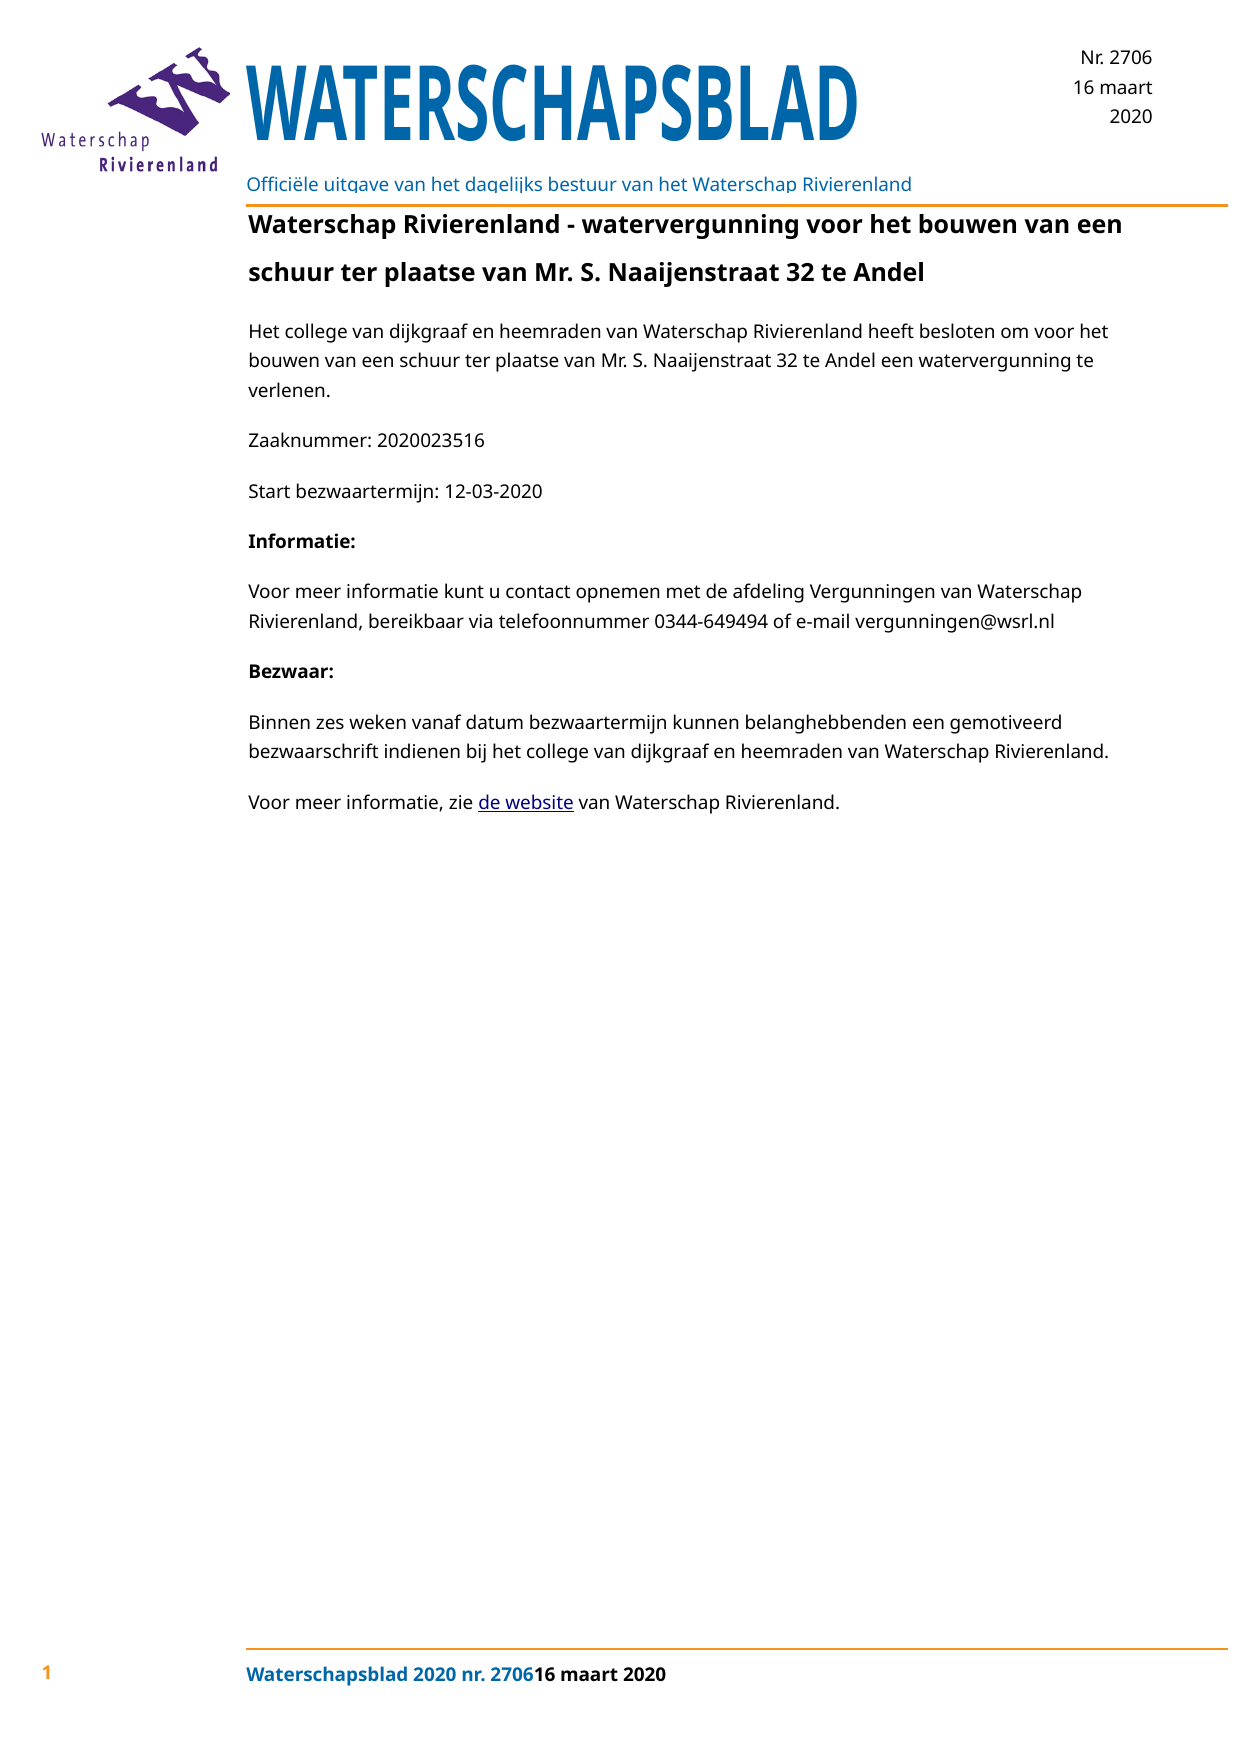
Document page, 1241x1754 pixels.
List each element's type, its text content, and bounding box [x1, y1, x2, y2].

text Start bezwaartermijn: 12-03-2020 [248, 478, 1152, 504]
text Bezwaar: [248, 659, 1152, 684]
text Het college van dijkgraaf en heemraden van Waterschap Rivierenland heeft besloten om voor het bouwen van een schuur ter plaatse van Mr. S. Naaijenstraat 32 te Andel een watervergunning te verlenen. [248, 318, 1152, 403]
text Informatie: [248, 528, 1152, 554]
text Binnen zes weken vanaf datum bezwaartermijn kunnen belanghebbenden een gemotiveerd bezwaarschrift indienen bij het college van dijkgraaf en heemraden van Waterschap Rivierenland. [248, 709, 1152, 764]
text Voor meer informatie, zie de website van Waterschap Rivierenland. [248, 789, 1152, 815]
text Waterschap Rivierenland - watervergunning voor het bouwen van een schuur ter plaatse van Mr. S. Naaijenstraat 32 te Andel [248, 207, 1152, 288]
text Zaaknummer: 2020023516 [248, 427, 1152, 453]
picture [41, 47, 231, 172]
text Voor meer informatie kunt u contact opnemen met de afdeling Vergunningen van Waterschap Rivierenland, bereikbaar via telefoonnummer 0344-649494 of e-mail vergunningen@wsrl.nl [248, 579, 1152, 634]
